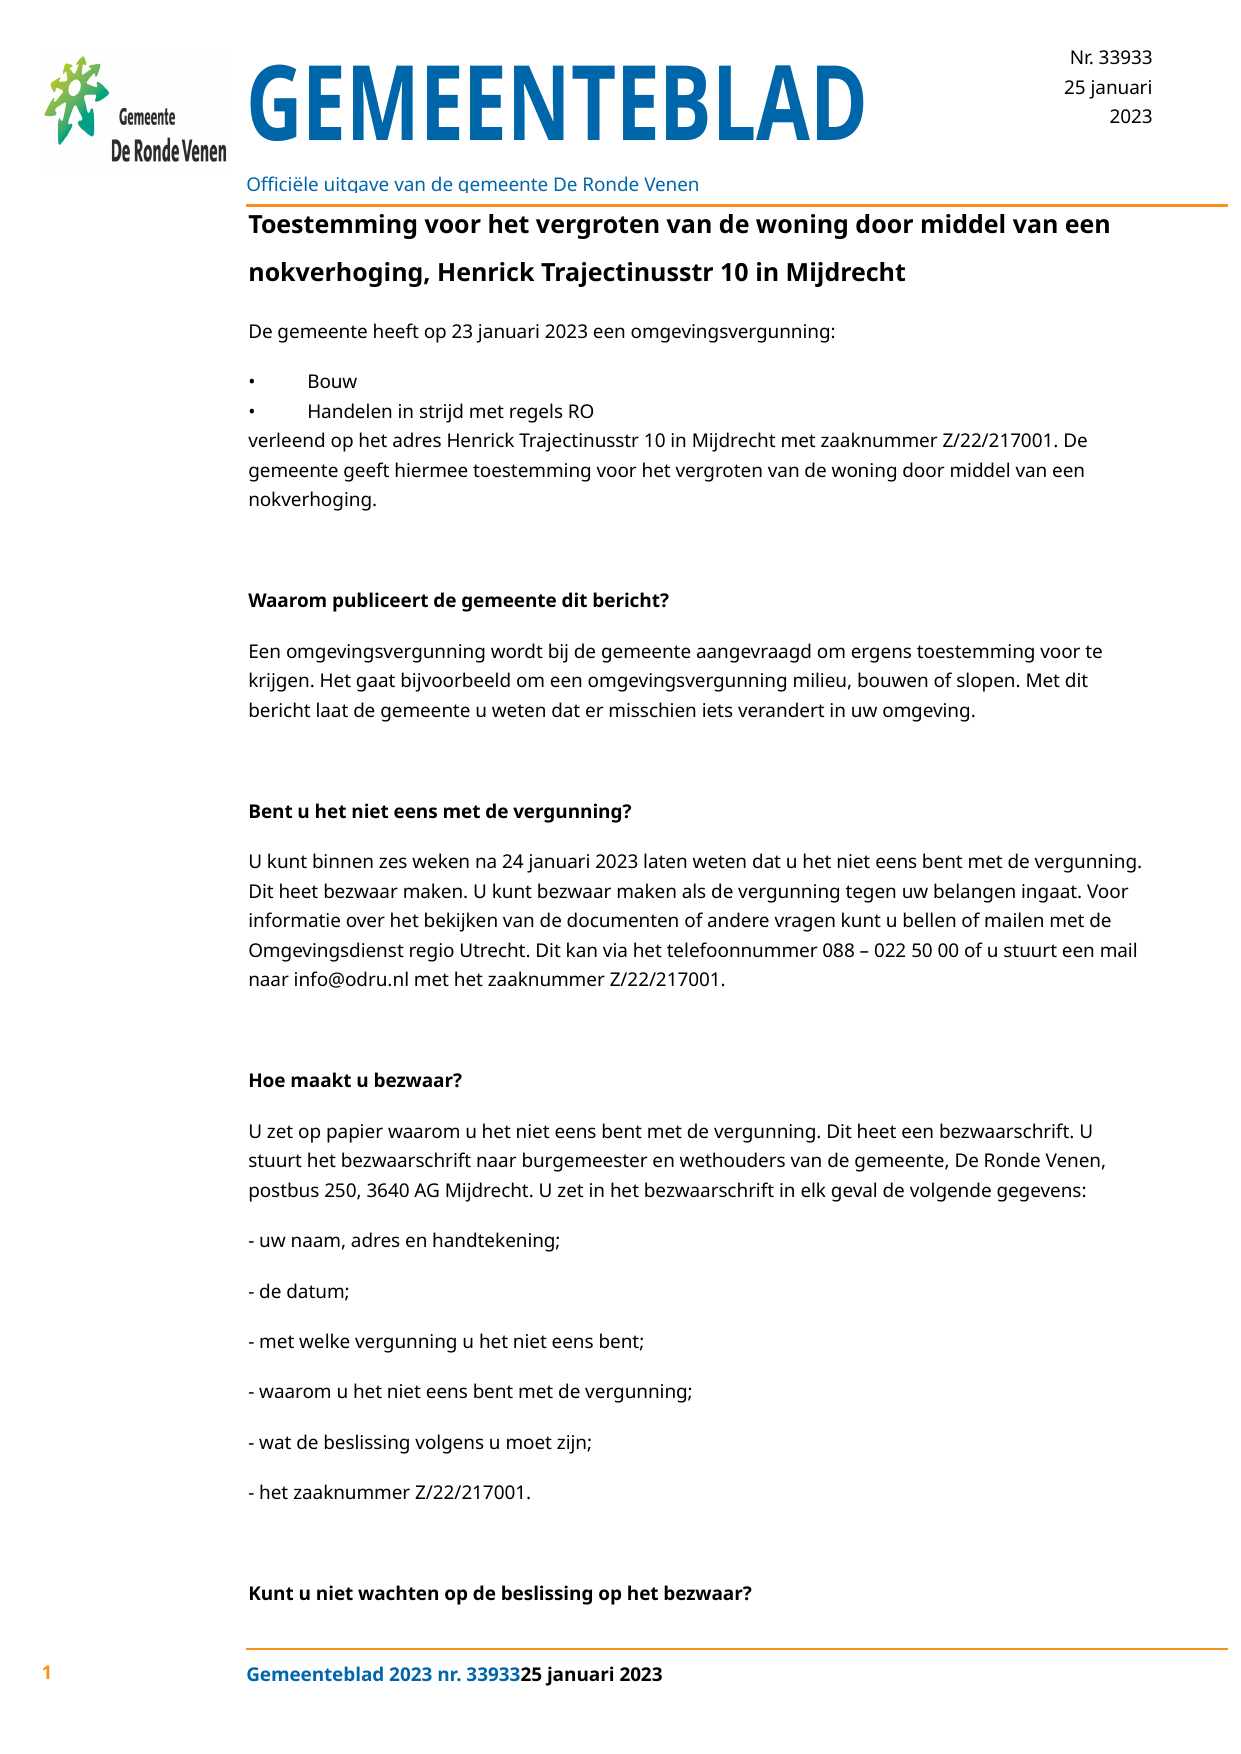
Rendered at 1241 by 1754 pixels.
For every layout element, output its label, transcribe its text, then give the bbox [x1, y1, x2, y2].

text - uw naam, adres en handtekening; [248, 1227, 1152, 1253]
text Toestemming voor het vergroten van de woning door middel van een nokverhoging, Henrick Trajectinusstr 10 in Mijdrecht [248, 207, 1152, 288]
text - de datum; [248, 1278, 1152, 1304]
text verleend op het adres Henrick Trajectinusstr 10 in Mijdrecht met zaaknummer Z/22/217001. De gemeente geeft hiermee toestemming voor het vergroten van de woning door middel van een nokverhoging. [248, 427, 1152, 512]
text U kunt binnen zes weken na 24 januari 2023 laten weten dat u het niet eens bent met de vergunning. Dit heet bezwaar maken. U kunt bezwaar maken als de vergunning tegen uw belangen ingaat. Voor informatie over het bekijken van de documenten of andere vragen kunt u bellen of mailen met de Omgevingsdienst regio Utrecht. Dit kan via het telefoonnummer 088 – 022 50 00 of u stuurt een mail naar info@odru.nl met het zaaknummer Z/22/217001. [248, 848, 1152, 992]
text De gemeente heeft op 23 januari 2023 een omgevingsvergunning: [248, 318, 1152, 344]
text - wat de beslissing volgens u moet zijn; [248, 1429, 1152, 1455]
text - met welke vergunning u het niet eens bent; [248, 1328, 1152, 1354]
text Waarom publiceert de gemeente dit bericht? [248, 587, 1152, 613]
list Bouw [248, 368, 1152, 394]
text - het zaaknummer Z/22/217001. [248, 1479, 1152, 1505]
text Kunt u niet wachten op de beslissing op het bezwaar? [248, 1580, 1152, 1606]
text Bent u het niet eens met de vergunning? [248, 798, 1152, 824]
text Een omgevingsvergunning wordt bij de gemeente aangevraagd om ergens toestemming voor te krijgen. Het gaat bijvoorbeeld om een omgevingsvergunning milieu, bouwen of slopen. Met dit bericht laat de gemeente u weten dat er misschien iets verandert in uw omgeving. [248, 638, 1152, 723]
list Handelen in strijd met regels RO [248, 398, 1152, 424]
text U zet op papier waarom u het niet eens bent met de vergunning. Dit heet een bezwaarschrift. U stuurt het bezwaarschrift naar burgemeester en wethouders van de gemeente, De Ronde Venen, postbus 250, 3640 AG Mijdrecht. U zet in het bezwaarschrift in elk geval de volgende gegevens: [248, 1118, 1152, 1203]
text - waarom u het niet eens bent met de vergunning; [248, 1379, 1152, 1404]
picture [41, 47, 231, 172]
text Hoe maakt u bezwaar? [248, 1067, 1152, 1093]
